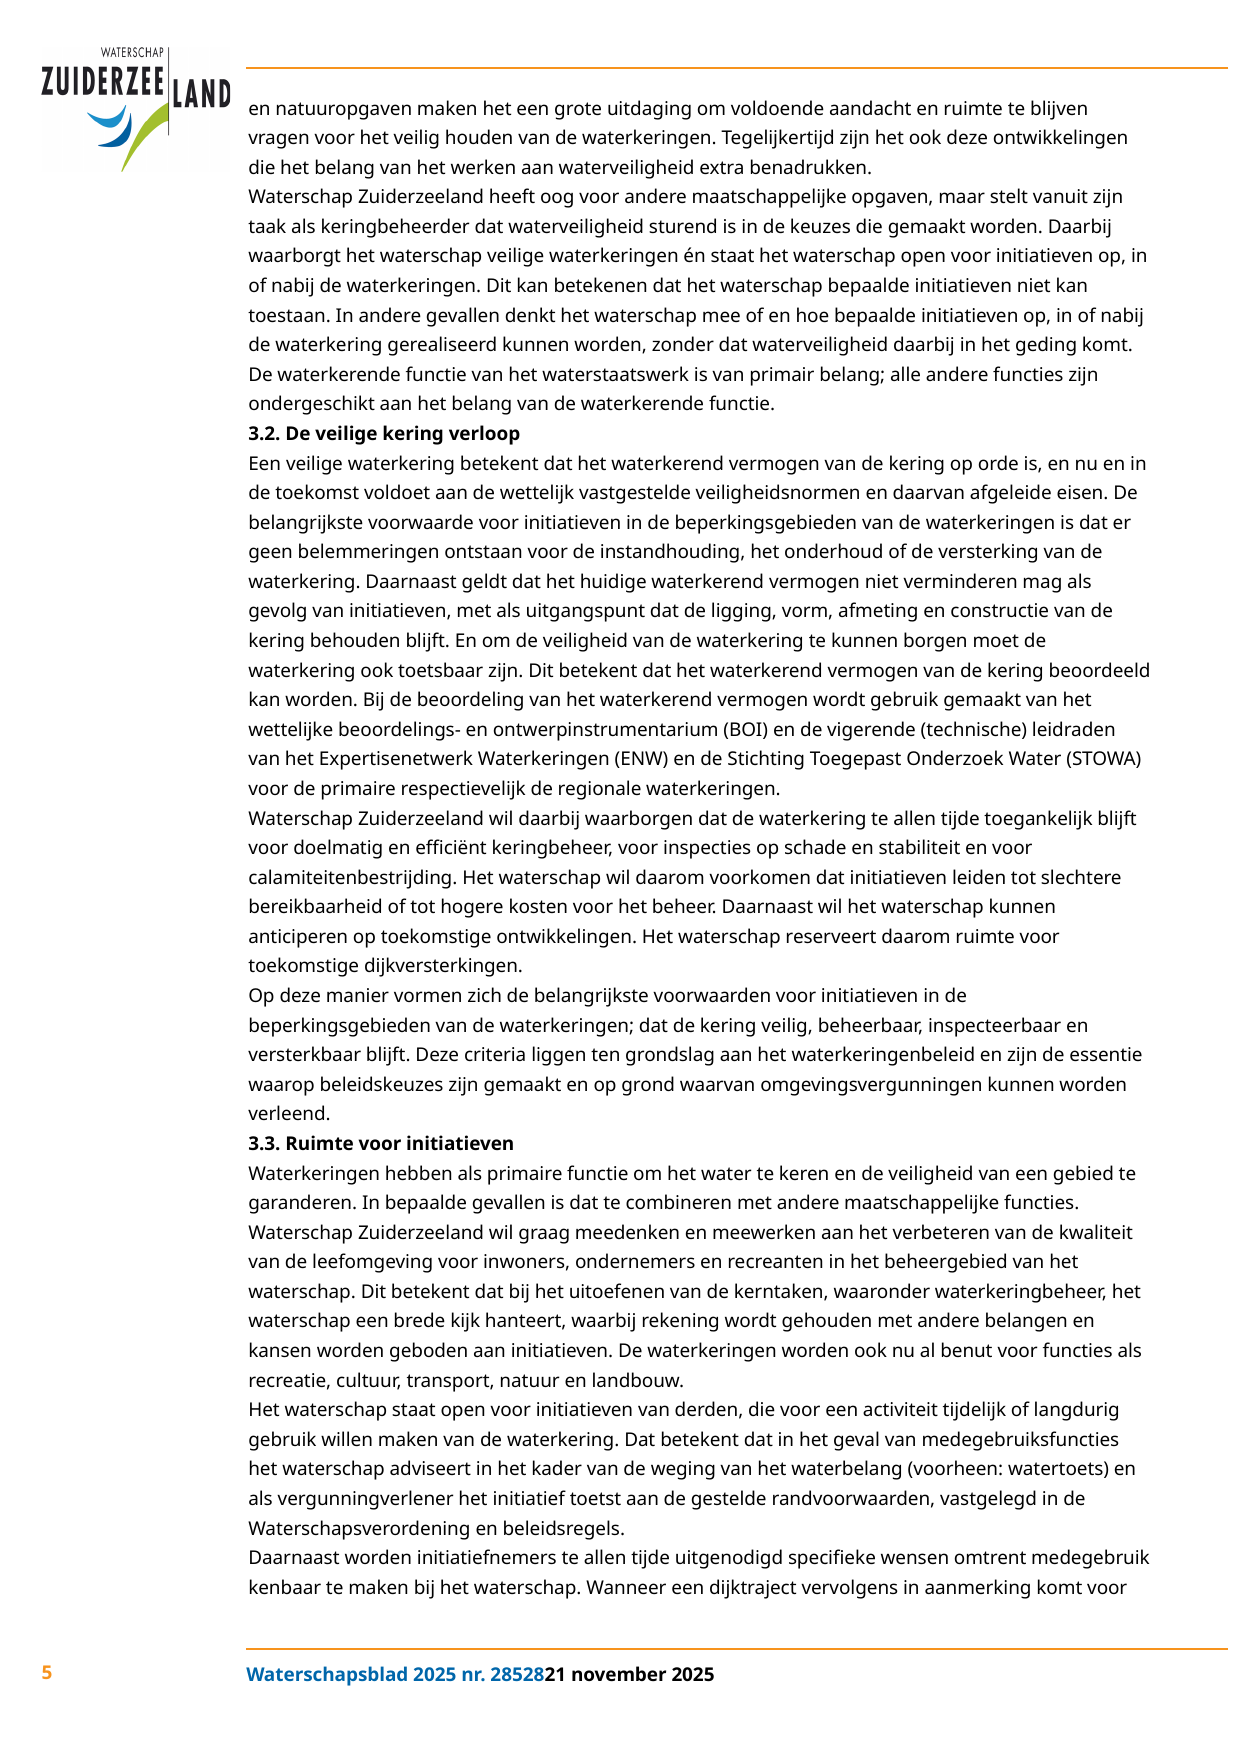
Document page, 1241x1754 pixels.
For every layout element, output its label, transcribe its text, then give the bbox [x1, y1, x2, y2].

text Waterkeringen hebben als primaire functie om het water te keren en de veiligheid van een gebied te garanderen. In bepaalde gevallen is dat te combineren met andere maatschappelijke functies. Waterschap Zuiderzeeland wil graag meedenken en meewerken aan het verbeteren van de kwaliteit van de leefomgeving voor inwoners, ondernemers en recreanten in het beheergebied van het waterschap. Dit betekent dat bij het uitoefenen van de kerntaken, waaronder waterkeringbeheer, het waterschap een brede kijk hanteert, waarbij rekening wordt gehouden met andere belangen en kansen worden geboden aan initiatieven. De waterkeringen worden ook nu al benut voor functies als recreatie, cultuur, transport, natuur en landbouw. [248, 1160, 1152, 1393]
picture [41, 47, 231, 172]
text 3.3. Ruimte voor initiatieven [248, 1130, 1152, 1156]
text 3.2. De veilige kering verloop [248, 420, 1152, 446]
text Het waterschap staat open voor initiatieven van derden, die voor een activiteit tijdelijk of langdurig gebruik willen maken van de waterkering. Dat betekent dat in het geval van medegebruiksfuncties het waterschap adviseert in het kader van de weging van het waterbelang (voorheen: watertoets) en als vergunningverlener het initiatief toetst aan de gestelde randvoorwaarden, vastgelegd in de Waterschapsverordening en beleidsregels. [248, 1396, 1152, 1541]
text Een veilige waterkering betekent dat het waterkerend vermogen van de kering op orde is, en nu en in de toekomst voldoet aan de wettelijk vastgestelde veiligheidsnormen en daarvan afgeleide eisen. De belangrijkste voorwaarde voor initiatieven in de beperkingsgebieden van de waterkeringen is dat er geen belemmeringen ontstaan voor de instandhouding, het onderhoud of de versterking van de waterkering. Daarnaast geldt dat het huidige waterkerend vermogen niet verminderen mag als gevolg van initiatieven, met als uitgangspunt dat de ligging, vorm, afmeting en constructie van de kering behouden blijft. En om de veiligheid van de waterkering te kunnen borgen moet de waterkering ook toetsbaar zijn. Dit betekent dat het waterkerend vermogen van de kering beoordeeld kan worden. Bij de beoordeling van het waterkerend vermogen wordt gebruik gemaakt van het wettelijke beoordelings- en ontwerpinstrumentarium (BOI) en de vigerende (technische) leidraden van het Expertisenetwerk Waterkeringen (ENW) en de Stichting Toegepast Onderzoek Water (STOWA) voor de primaire respectievelijk de regionale waterkeringen. [248, 450, 1152, 801]
text en natuuropgaven maken het een grote uitdaging om voldoende aandacht en ruimte te blijven vragen voor het veilig houden van de waterkeringen. Tegelijkertijd zijn het ook deze ontwikkelingen die het belang van het werken aan waterveiligheid extra benadrukken. [248, 95, 1152, 180]
text Daarnaast worden initiatiefnemers te allen tijde uitgenodigd specifieke wensen omtrent medegebruik kenbaar te maken bij het waterschap. Wanneer een dijktraject vervolgens in aanmerking komt voor [248, 1544, 1152, 1600]
text Waterschap Zuiderzeeland wil daarbij waarborgen dat de waterkering te allen tijde toegankelijk blijft voor doelmatig en efficiënt keringbeheer, voor inspecties op schade en stabiliteit en voor calamiteitenbestrijding. Het waterschap wil daarom voorkomen dat initiatieven leiden tot slechtere bereikbaarheid of tot hogere kosten voor het beheer. Daarnaast wil het waterschap kunnen anticiperen op toekomstige ontwikkelingen. Het waterschap reserveert daarom ruimte voor toekomstige dijkversterkingen. [248, 805, 1152, 978]
text Op deze manier vormen zich de belangrijkste voorwaarden voor initiatieven in de beperkingsgebieden van de waterkeringen; dat de kering veilig, beheerbaar, inspecteerbaar en versterkbaar blijft. Deze criteria liggen ten grondslag aan het waterkeringenbeleid en zijn de essentie waarop beleidskeuzes zijn gemaakt en op grond waarvan omgevingsvergunningen kunnen worden verleend. [248, 982, 1152, 1126]
text Waterschap Zuiderzeeland heeft oog voor andere maatschappelijke opgaven, maar stelt vanuit zijn taak als keringbeheerder dat waterveiligheid sturend is in de keuzes die gemaakt worden. Daarbij waarborgt het waterschap veilige waterkeringen én staat het waterschap open voor initiatieven op, in of nabij de waterkeringen. Dit kan betekenen dat het waterschap bepaalde initiatieven niet kan toestaan. In andere gevallen denkt het waterschap mee of en hoe bepaalde initiatieven op, in of nabij de waterkering gerealiseerd kunnen worden, zonder dat waterveiligheid daarbij in het geding komt. De waterkerende functie van het waterstaatswerk is van primair belang; alle andere functies zijn ondergeschikt aan het belang van de waterkerende functie. [248, 183, 1152, 416]
